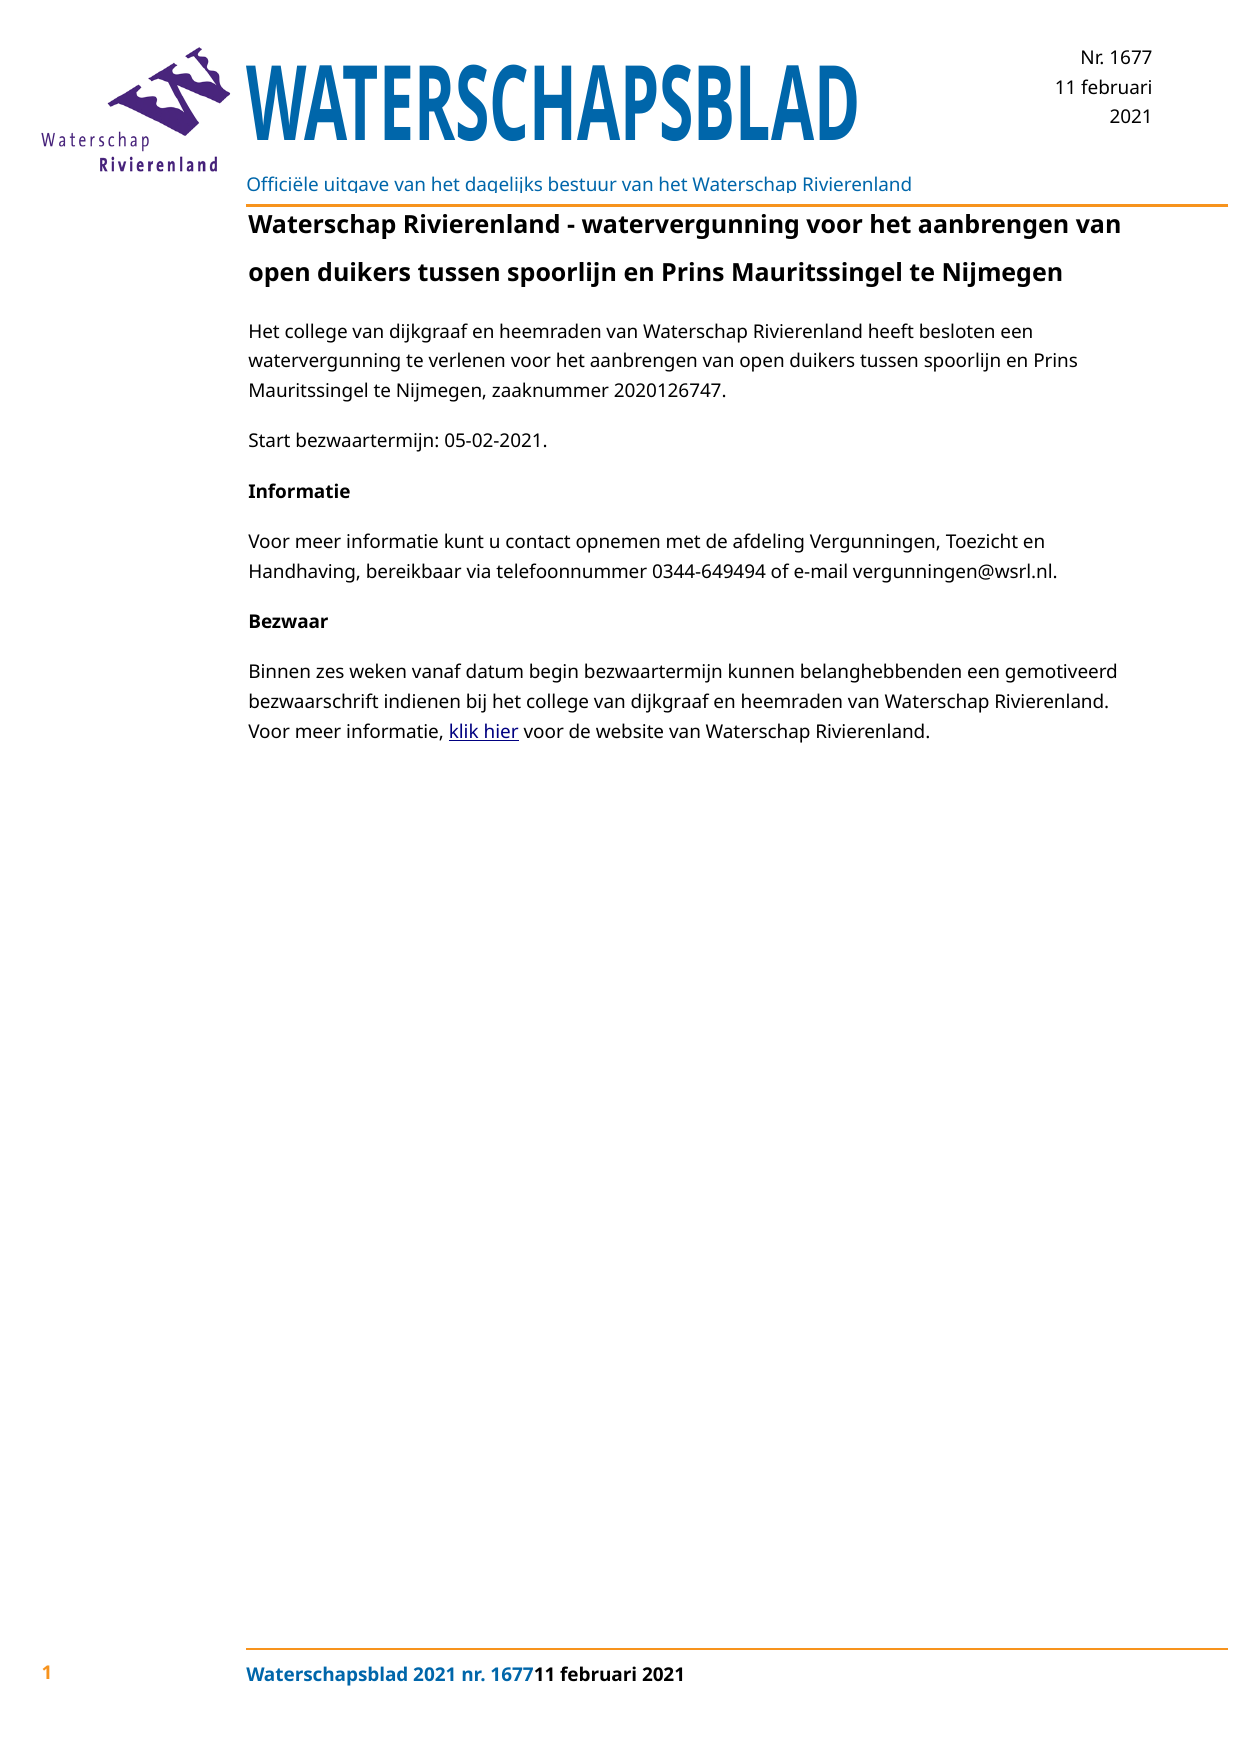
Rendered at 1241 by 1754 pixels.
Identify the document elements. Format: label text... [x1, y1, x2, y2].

text Informatie [248, 478, 1152, 504]
text Start bezwaartermijn: 05-02-2021. [248, 427, 1152, 453]
text Voor meer informatie kunt u contact opnemen met de afdeling Vergunningen, Toezicht en Handhaving, bereikbaar via telefoonnummer 0344-649494 of e-mail vergunningen@wsrl.nl. [248, 528, 1152, 584]
text Binnen zes weken vanaf datum begin bezwaartermijn kunnen belanghebbenden een gemotiveerd bezwaarschrift indienen bij het college van dijkgraaf en heemraden van Waterschap Rivierenland. Voor meer informatie, klik hier voor de website van Waterschap Rivierenland. [248, 659, 1152, 744]
text Het college van dijkgraaf en heemraden van Waterschap Rivierenland heeft besloten een watervergunning te verlenen voor het aanbrengen van open duikers tussen spoorlijn en Prins Mauritssingel te Nijmegen, zaaknummer 2020126747. [248, 318, 1152, 403]
text Waterschap Rivierenland - watervergunning voor het aanbrengen van open duikers tussen spoorlijn en Prins Mauritssingel te Nijmegen [248, 207, 1152, 288]
picture [41, 47, 231, 172]
text Bezwaar [248, 608, 1152, 634]
